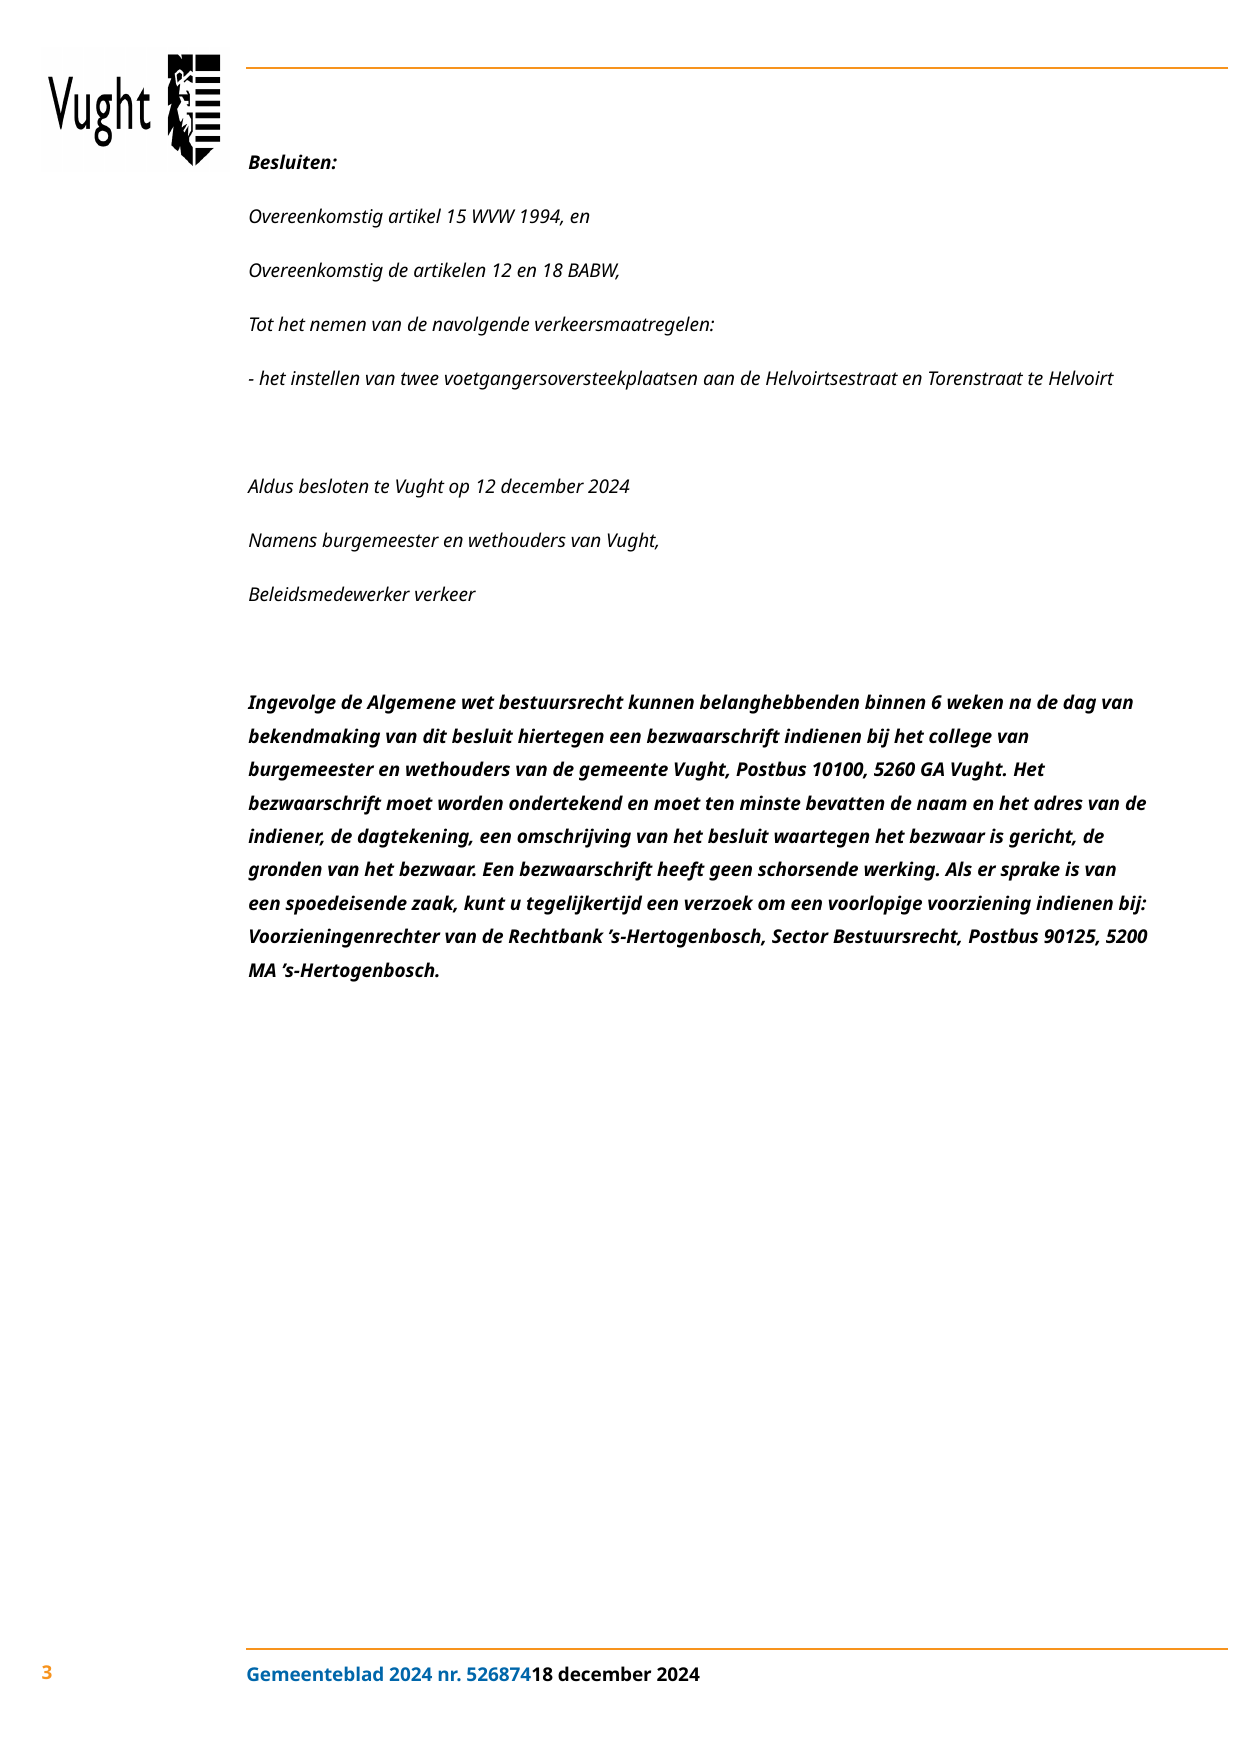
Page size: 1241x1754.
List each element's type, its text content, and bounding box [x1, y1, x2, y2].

text Beleidsmedewerker verkeer [248, 581, 1152, 607]
text Overeenkomstig artikel 15 WVW 1994, en [248, 203, 1152, 229]
text Besluiten: [248, 149, 1152, 174]
text Overeenkomstig de artikelen 12 en 18 BABW, [248, 257, 1152, 283]
text - het instellen van twee voetgangersoversteekplaatsen aan de Helvoirtsestraat en Torenstraat te Helvoirt [248, 365, 1152, 391]
text Namens burgemeester en wethouders van Vught, [248, 527, 1152, 553]
text Aldus besloten te Vught op 12 december 2024 [248, 473, 1152, 499]
picture [41, 47, 231, 172]
text Ingevolge de Algemene wet bestuursrecht kunnen belanghebbenden binnen 6 weken na de dag van bekendmaking van dit besluit hiertegen een bezwaarschrift indienen bij het college van burgemeester en wethouders van de gemeente Vught, Postbus 10100, 5260 GA Vught. Het bezwaarschrift moet worden ondertekend en moet ten minste bevatten de naam en het adres van de indiener, de dagtekening, een omschrijving van het besluit waartegen het bezwaar is gericht, de gronden van het bezwaar. Een bezwaarschrift heeft geen schorsende werking. Als er sprake is van een spoedeisende zaak, kunt u tegelijkertijd een verzoek om een voorlopige voorziening indienen bij: Voorzieningenrechter van de Rechtbank ’s-Hertogenbosch, Sector Bestuursrecht, Postbus 90125, 5200 MA ’s-Hertogenbosch. [248, 689, 1152, 983]
text Tot het nemen van de navolgende verkeersmaatregelen: [248, 311, 1152, 337]
